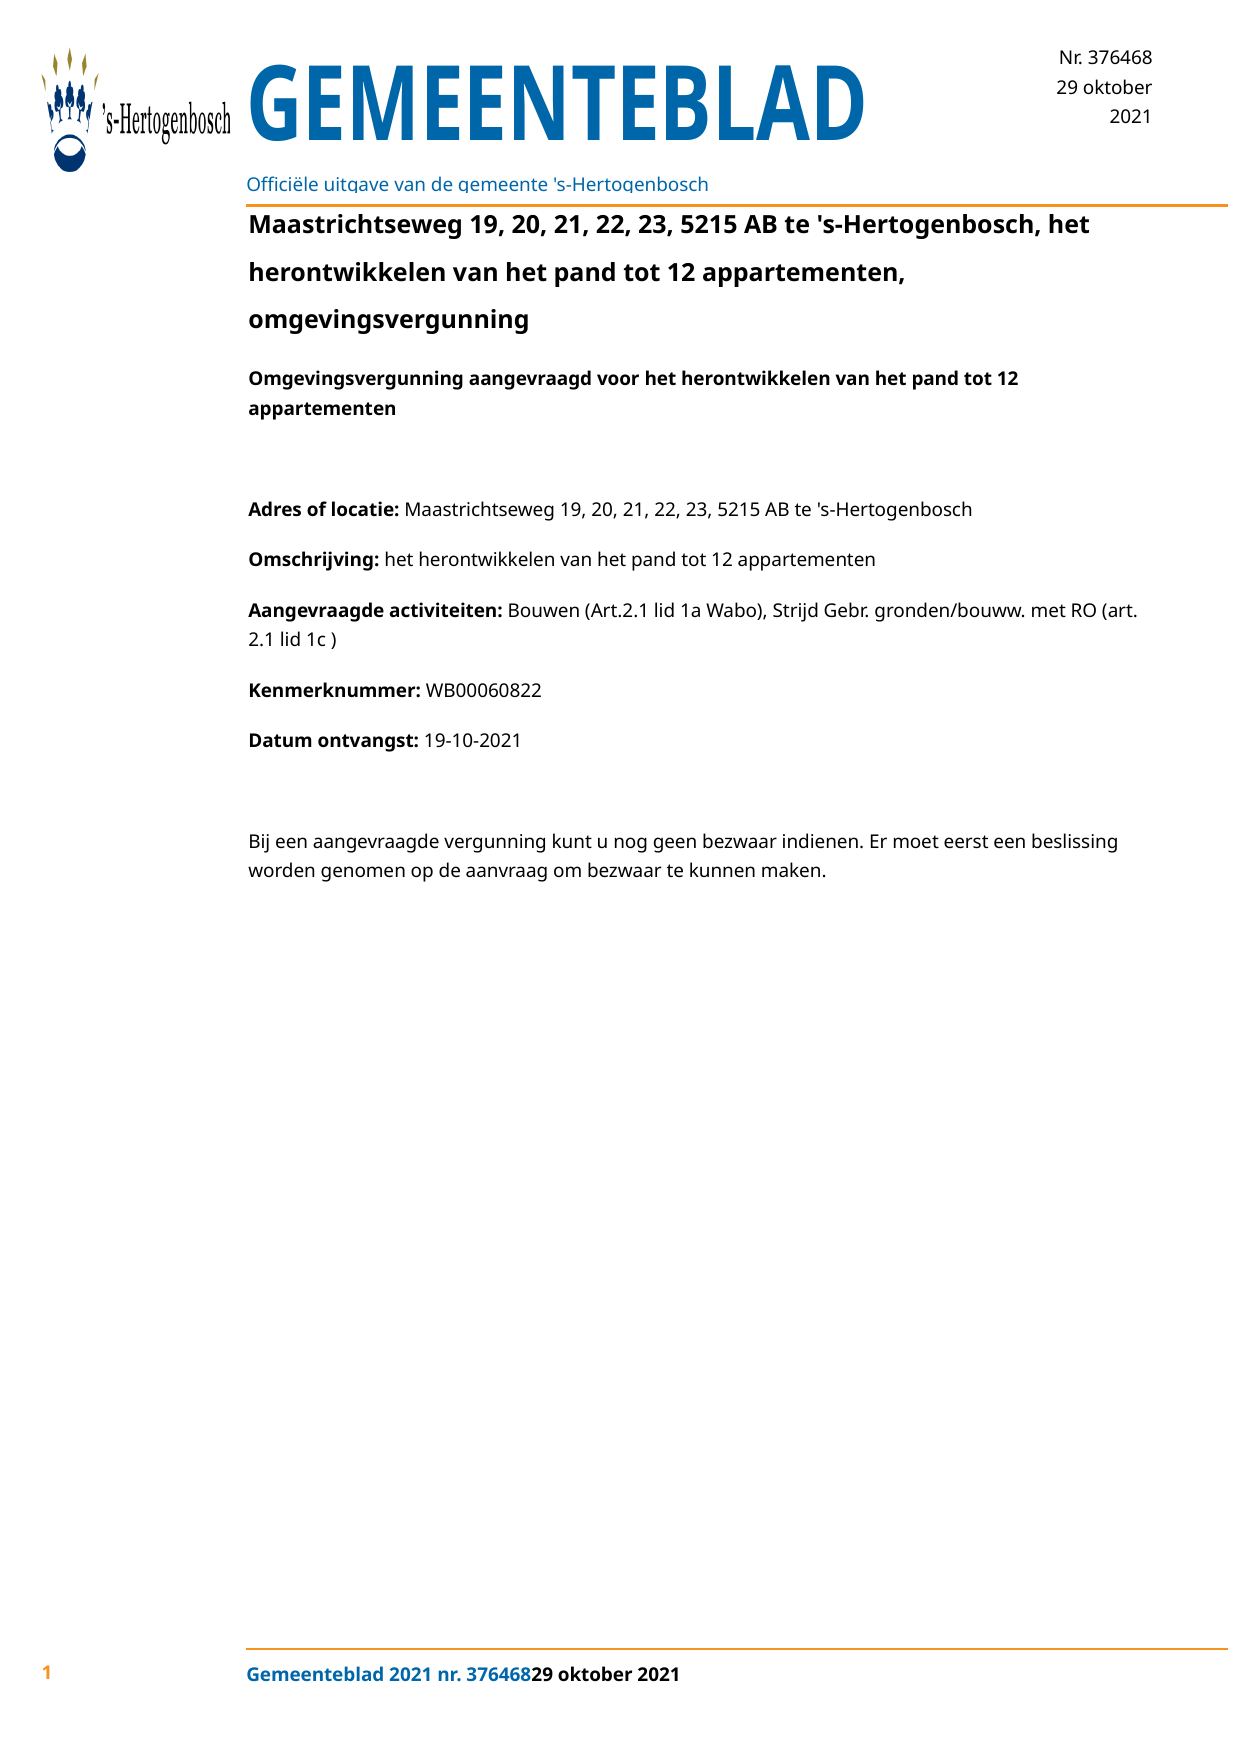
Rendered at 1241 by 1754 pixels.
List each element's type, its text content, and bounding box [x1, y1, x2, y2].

text Datum ontvangst: 19-10-2021 [248, 727, 1152, 753]
text Adres of locatie: Maastrichtseweg 19, 20, 21, 22, 23, 5215 AB te 's-Hertogenbosch [248, 496, 1152, 522]
picture [41, 47, 231, 172]
text Omgevingsvergunning aangevraagd voor het herontwikkelen van het pand tot 12 appartementen [248, 366, 1152, 421]
text Maastrichtseweg 19, 20, 21, 22, 23, 5215 AB te 's-Hertogenbosch, het herontwikkelen van het pand tot 12 appartementen, omgevingsvergunning [248, 207, 1152, 336]
text Aangevraagde activiteiten: Bouwen (Art.2.1 lid 1a Wabo), Strijd Gebr. gronden/bouww. met RO (art. 2.1 lid 1c ) [248, 597, 1152, 652]
text Kenmerknummer: WB00060822 [248, 677, 1152, 702]
text Bij een aangevraagde vergunning kunt u nog geen bezwaar indienen. Er moet eerst een beslissing worden genomen op de aanvraag om bezwaar te kunnen maken. [248, 828, 1152, 883]
text Omschrijving: het herontwikkelen van het pand tot 12 appartementen [248, 546, 1152, 572]
